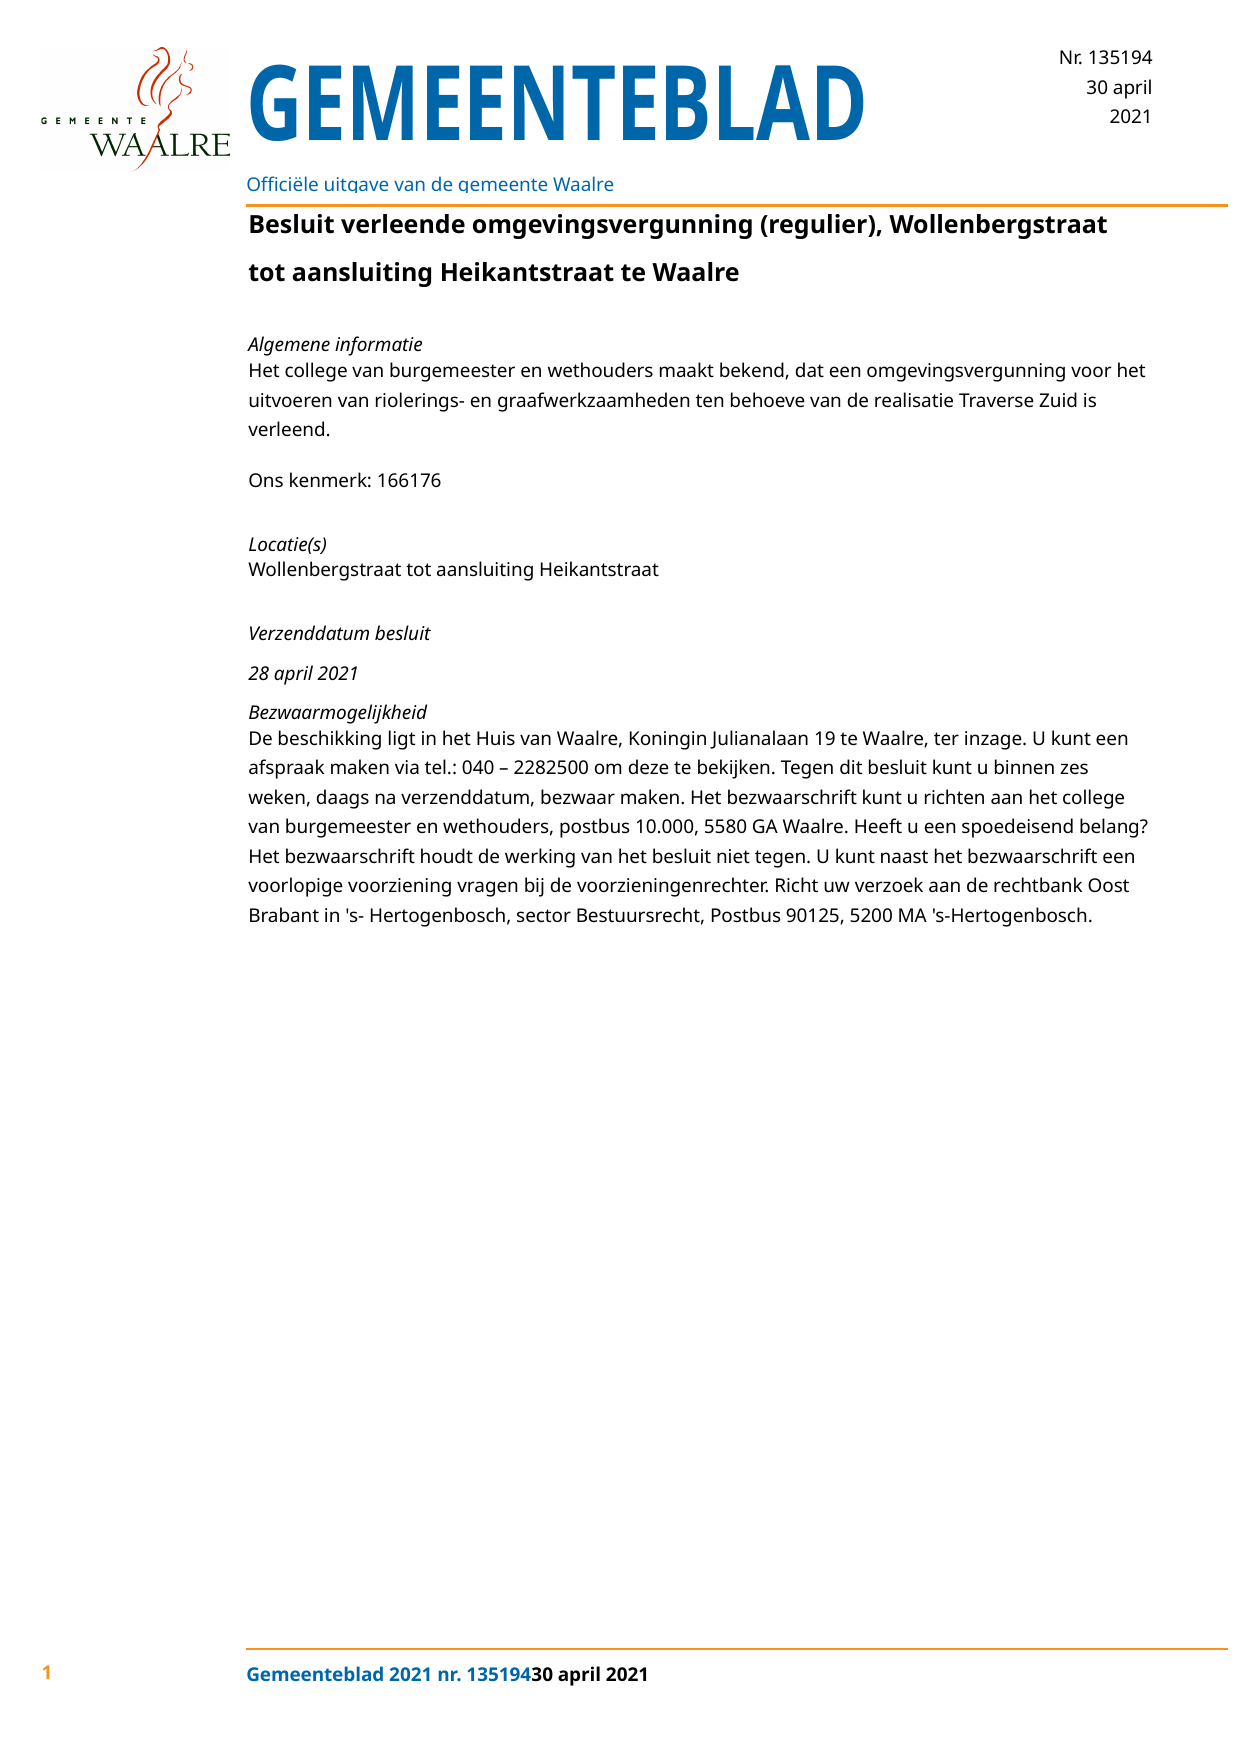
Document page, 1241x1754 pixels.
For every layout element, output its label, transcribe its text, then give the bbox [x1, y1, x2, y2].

text Algemene informatie [248, 331, 1152, 357]
text Verzenddatum besluit [248, 620, 1152, 646]
text Besluit verleende omgevingsvergunning (regulier), Wollenbergstraat tot aansluiting Heikantstraat te Waalre [248, 207, 1152, 288]
text Het college van burgemeester en wethouders maakt bekend, dat een omgevingsvergunning voor het uitvoeren van riolerings- en graafwerkzaamheden ten behoeve van de realisatie Traverse Zuid is verleend. [248, 357, 1152, 442]
text Bezwaarmogelijkheid [248, 699, 1152, 725]
picture [41, 47, 231, 172]
text Locatie(s) [248, 531, 1152, 556]
text 28 april 2021 [248, 660, 1152, 685]
text Ons kenmerk: 166176 [248, 467, 1152, 492]
text De beschikking ligt in het Huis van Waalre, Koningin Julianalaan 19 te Waalre, ter inzage. U kunt een afspraak maken via tel.: 040 – 2282500 om deze te bekijken. Tegen dit besluit kunt u binnen zes weken, daags na verzenddatum, bezwaar maken. Het bezwaarschrift kunt u richten aan het college van burgemeester en wethouders, postbus 10.000, 5580 GA Waalre. Heeft u een spoedeisend belang? Het bezwaarschrift houdt de werking van het besluit niet tegen. U kunt naast het bezwaarschrift een voorlopige voorziening vragen bij de voorzieningenrechter. Richt uw verzoek aan de rechtbank Oost Brabant in 's- Hertogenbosch, sector Bestuursrecht, Postbus 90125, 5200 MA 's-Hertogenbosch. [248, 725, 1152, 928]
text Wollenbergstraat tot aansluiting Heikantstraat [248, 556, 1152, 582]
